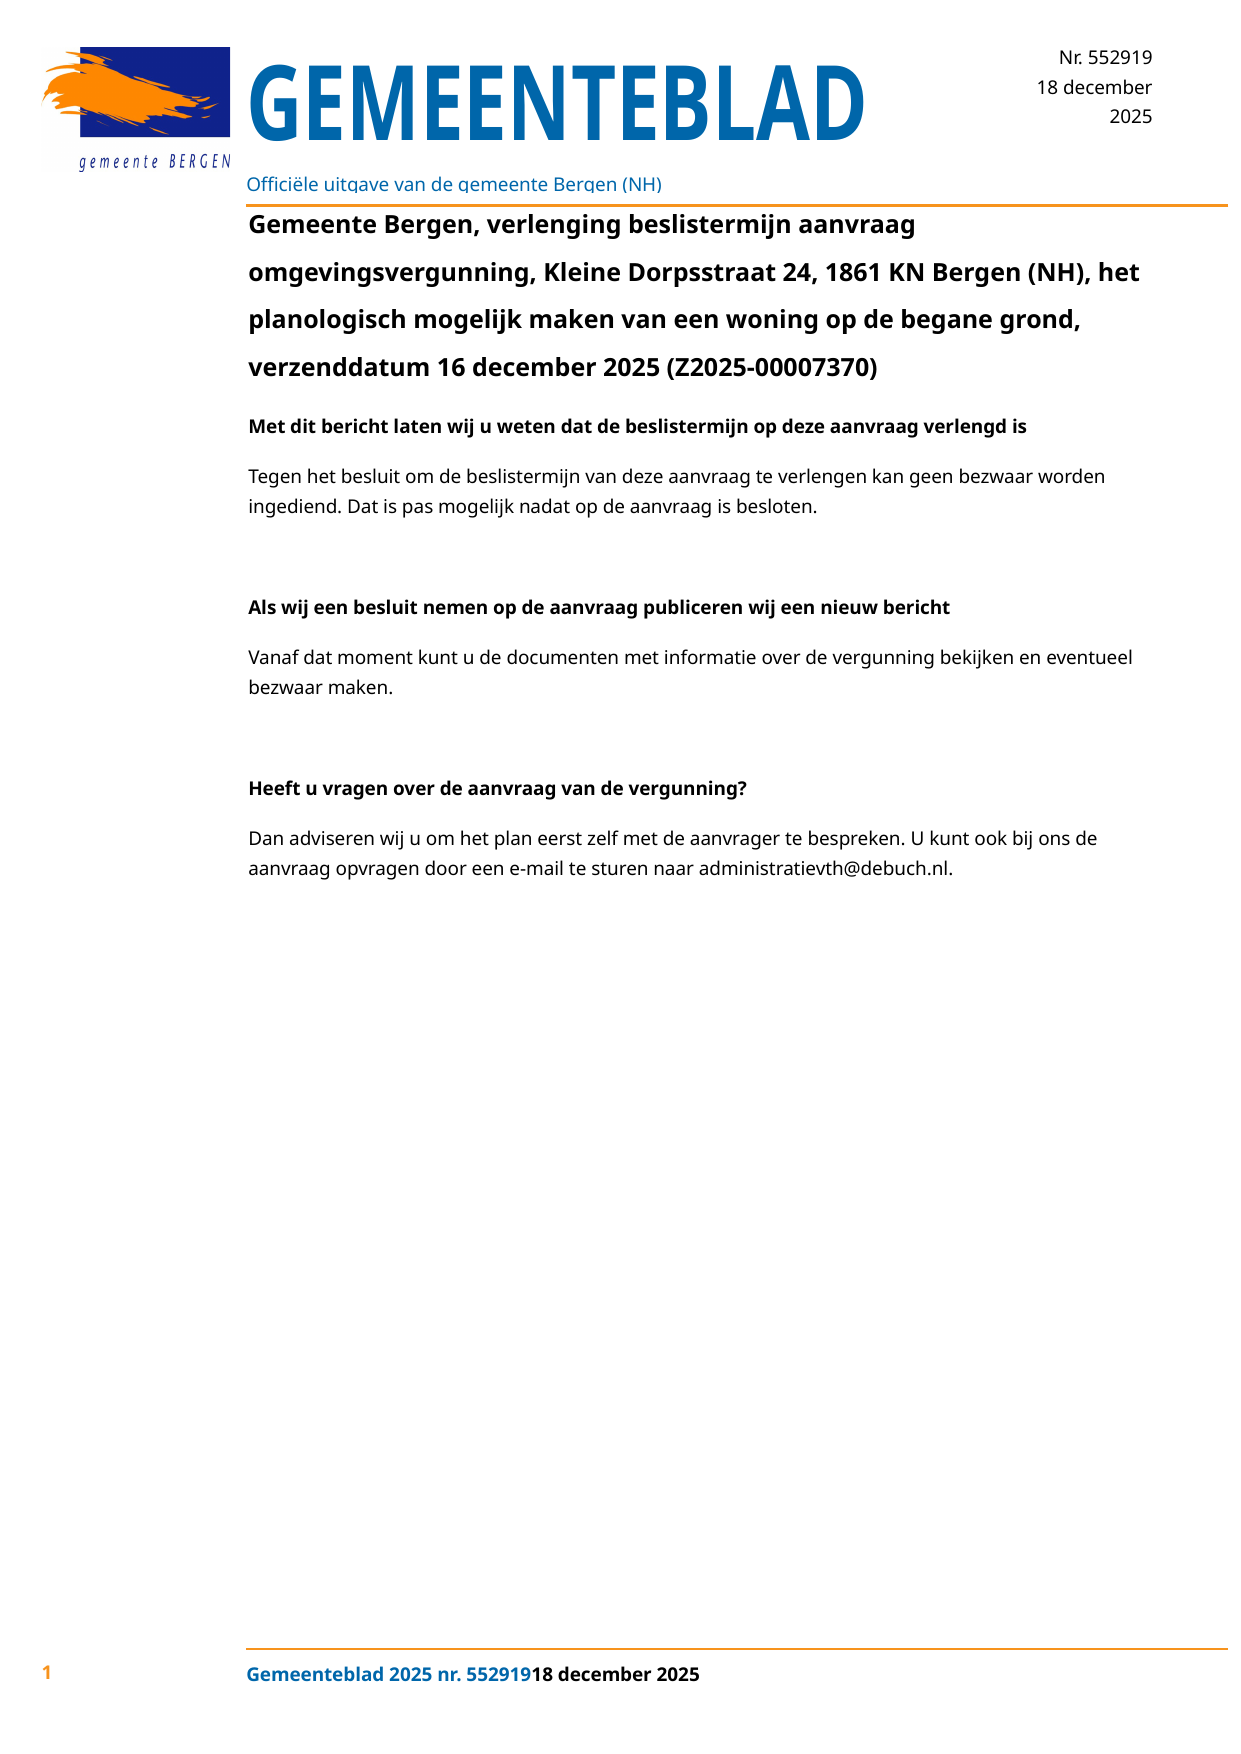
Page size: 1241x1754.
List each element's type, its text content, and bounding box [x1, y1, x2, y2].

text Als wij een besluit nemen op de aanvraag publiceren wij een nieuw bericht [248, 594, 1152, 620]
text Vanaf dat moment kunt u de documenten met informatie over de vergunning bekijken en eventueel bezwaar maken. [248, 644, 1152, 700]
text Tegen het besluit om de beslistermijn van deze aanvraag te verlengen kan geen bezwaar worden ingediend. Dat is pas mogelijk nadat op de aanvraag is besloten. [248, 463, 1152, 519]
text Dan adviseren wij u om het plan eerst zelf met de aanvrager te bespreken. U kunt ook bij ons de aanvraag opvragen door een e-mail te sturen naar administratievth@debuch.nl. [248, 825, 1152, 881]
text Met dit bericht laten wij u weten dat de beslistermijn op deze aanvraag verlengd is [248, 413, 1152, 439]
picture [41, 47, 231, 172]
text Heeft u vragen over de aanvraag van de vergunning? [248, 775, 1152, 801]
text Gemeente Bergen, verlenging beslistermijn aanvraag omgevingsvergunning, Kleine Dorpsstraat 24, 1861 KN Bergen (NH), het planologisch mogelijk maken van een woning op de begane grond, verzenddatum 16 december 2025 (Z2025-00007370) [248, 207, 1152, 384]
